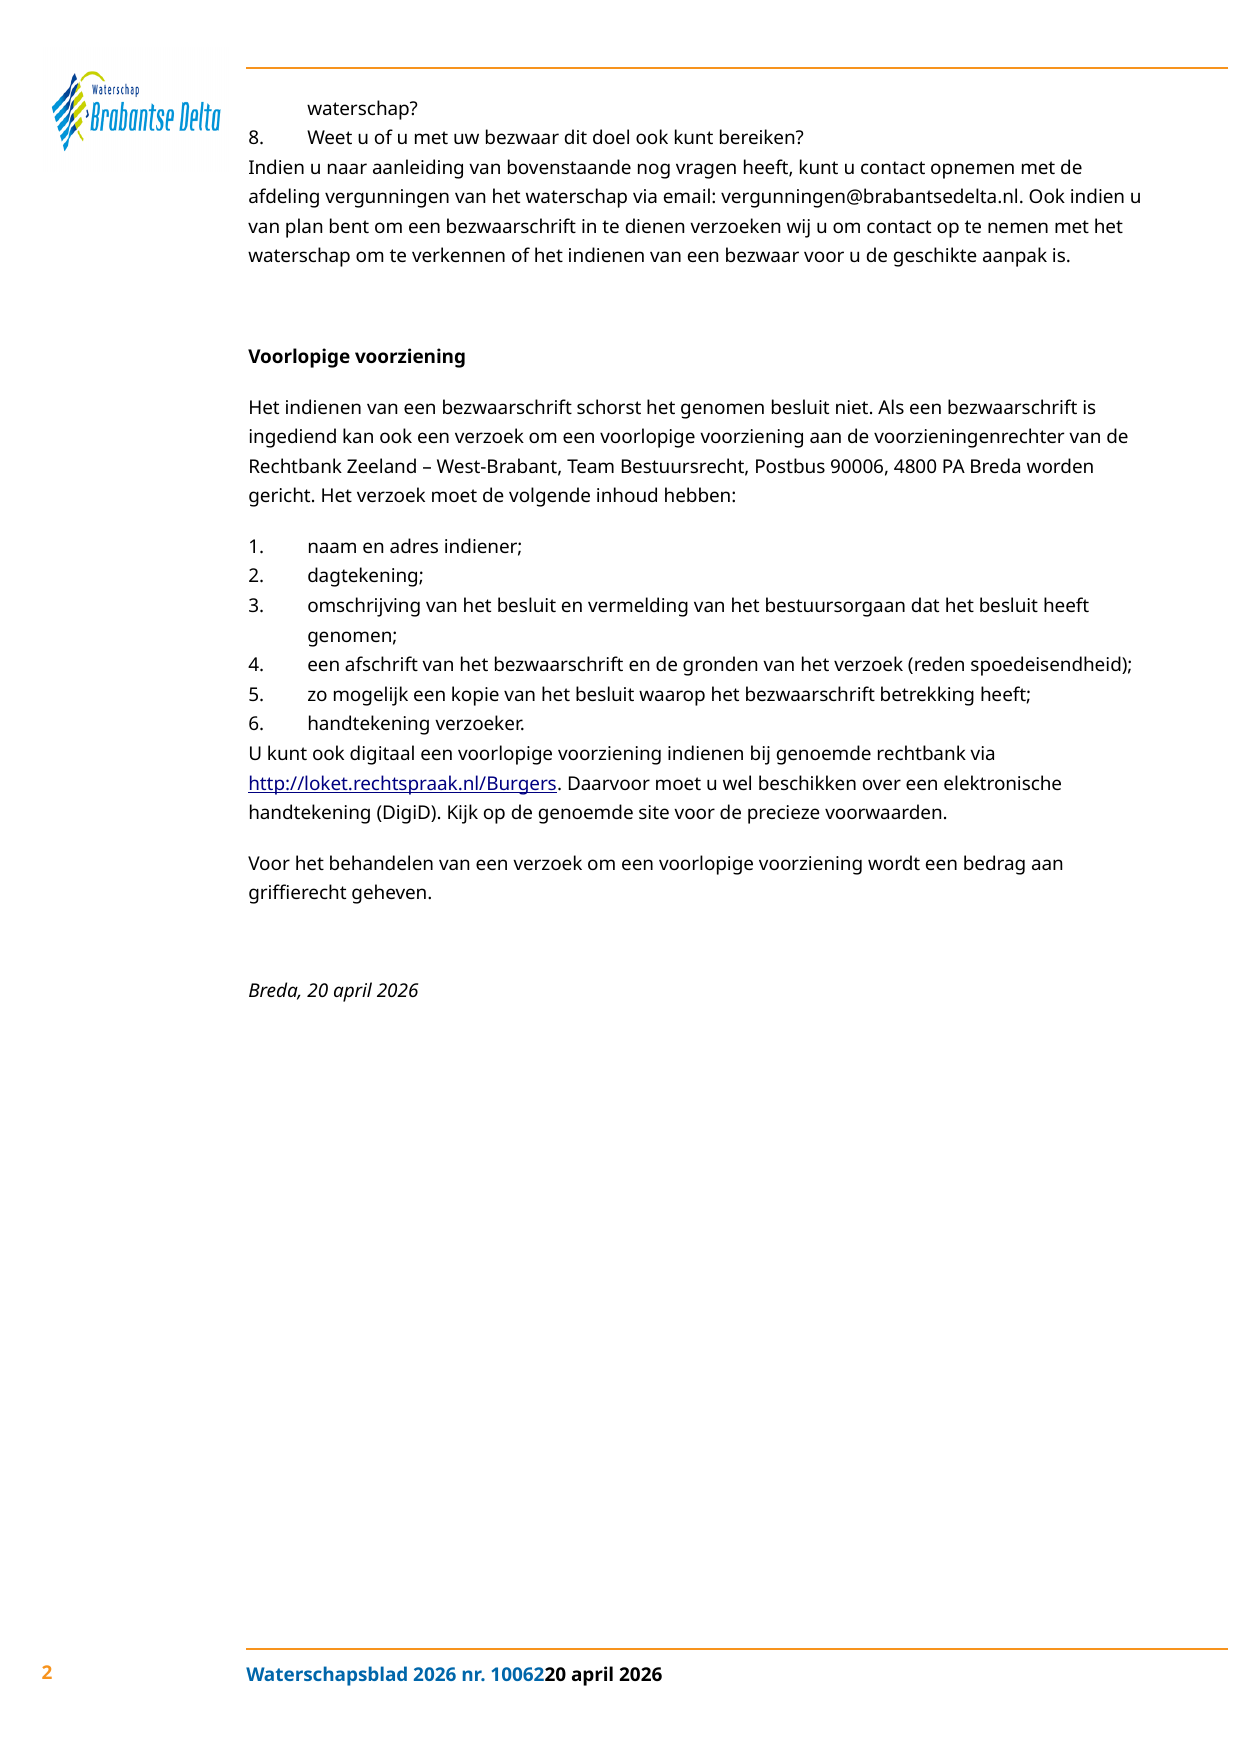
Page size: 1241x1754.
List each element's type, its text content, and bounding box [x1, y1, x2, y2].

text Voorlopige voorziening [248, 343, 1152, 369]
list waterschap? [248, 95, 1152, 121]
text Indien u naar aanleiding van bovenstaande nog vragen heeft, kunt u contact opnemen met de afdeling vergunningen van het waterschap via email: vergunningen@brabantsedelta.nl. Ook indien u van plan bent om een bezwaarschrift in te dienen verzoeken wij u om contact op te nemen met het waterschap om te verkennen of het indienen van een bezwaar voor u de geschikte aanpak is. [248, 154, 1152, 268]
list omschrijving van het besluit en vermelding van het bestuursorgaan dat het besluit heeft genomen; [248, 592, 1152, 648]
text Breda, 20 april 2026 [248, 978, 1152, 1003]
list Weet u of u met uw bezwaar dit doel ook kunt bereiken? [248, 124, 1152, 150]
list een afschrift van het bezwaarschrift en de gronden van het verzoek (reden spoedeisendheid); [248, 651, 1152, 677]
list handtekening verzoeker. [248, 711, 1152, 736]
text Het indienen van een bezwaarschrift schorst het genomen besluit niet. Als een bezwaarschrift is ingediend kan ook een verzoek om een voorlopige voorziening aan de voorzieningenrechter van de Rechtbank Zeeland – West-Brabant, Team Bestuursrecht, Postbus 90006, 4800 PA Breda worden gericht. Het verzoek moet de volgende inhoud hebben: [248, 394, 1152, 508]
text Voor het behandelen van een verzoek om een voorlopige voorziening wordt een bedrag aan griffierecht geheven. [248, 850, 1152, 905]
picture [41, 47, 231, 172]
list zo mogelijk een kopie van het besluit waarop het bezwaarschrift betrekking heeft; [248, 681, 1152, 707]
text U kunt ook digitaal een voorlopige voorziening indienen bij genoemde rechtbank via http://loket.rechtspraak.nl/Burgers. Daarvoor moet u wel beschikken over een elektronische handtekening (DigiD). Kijk op de genoemde site voor de precieze voorwaarden. [248, 740, 1152, 825]
list dagtekening; [248, 563, 1152, 588]
list naam en adres indiener; [248, 533, 1152, 559]
